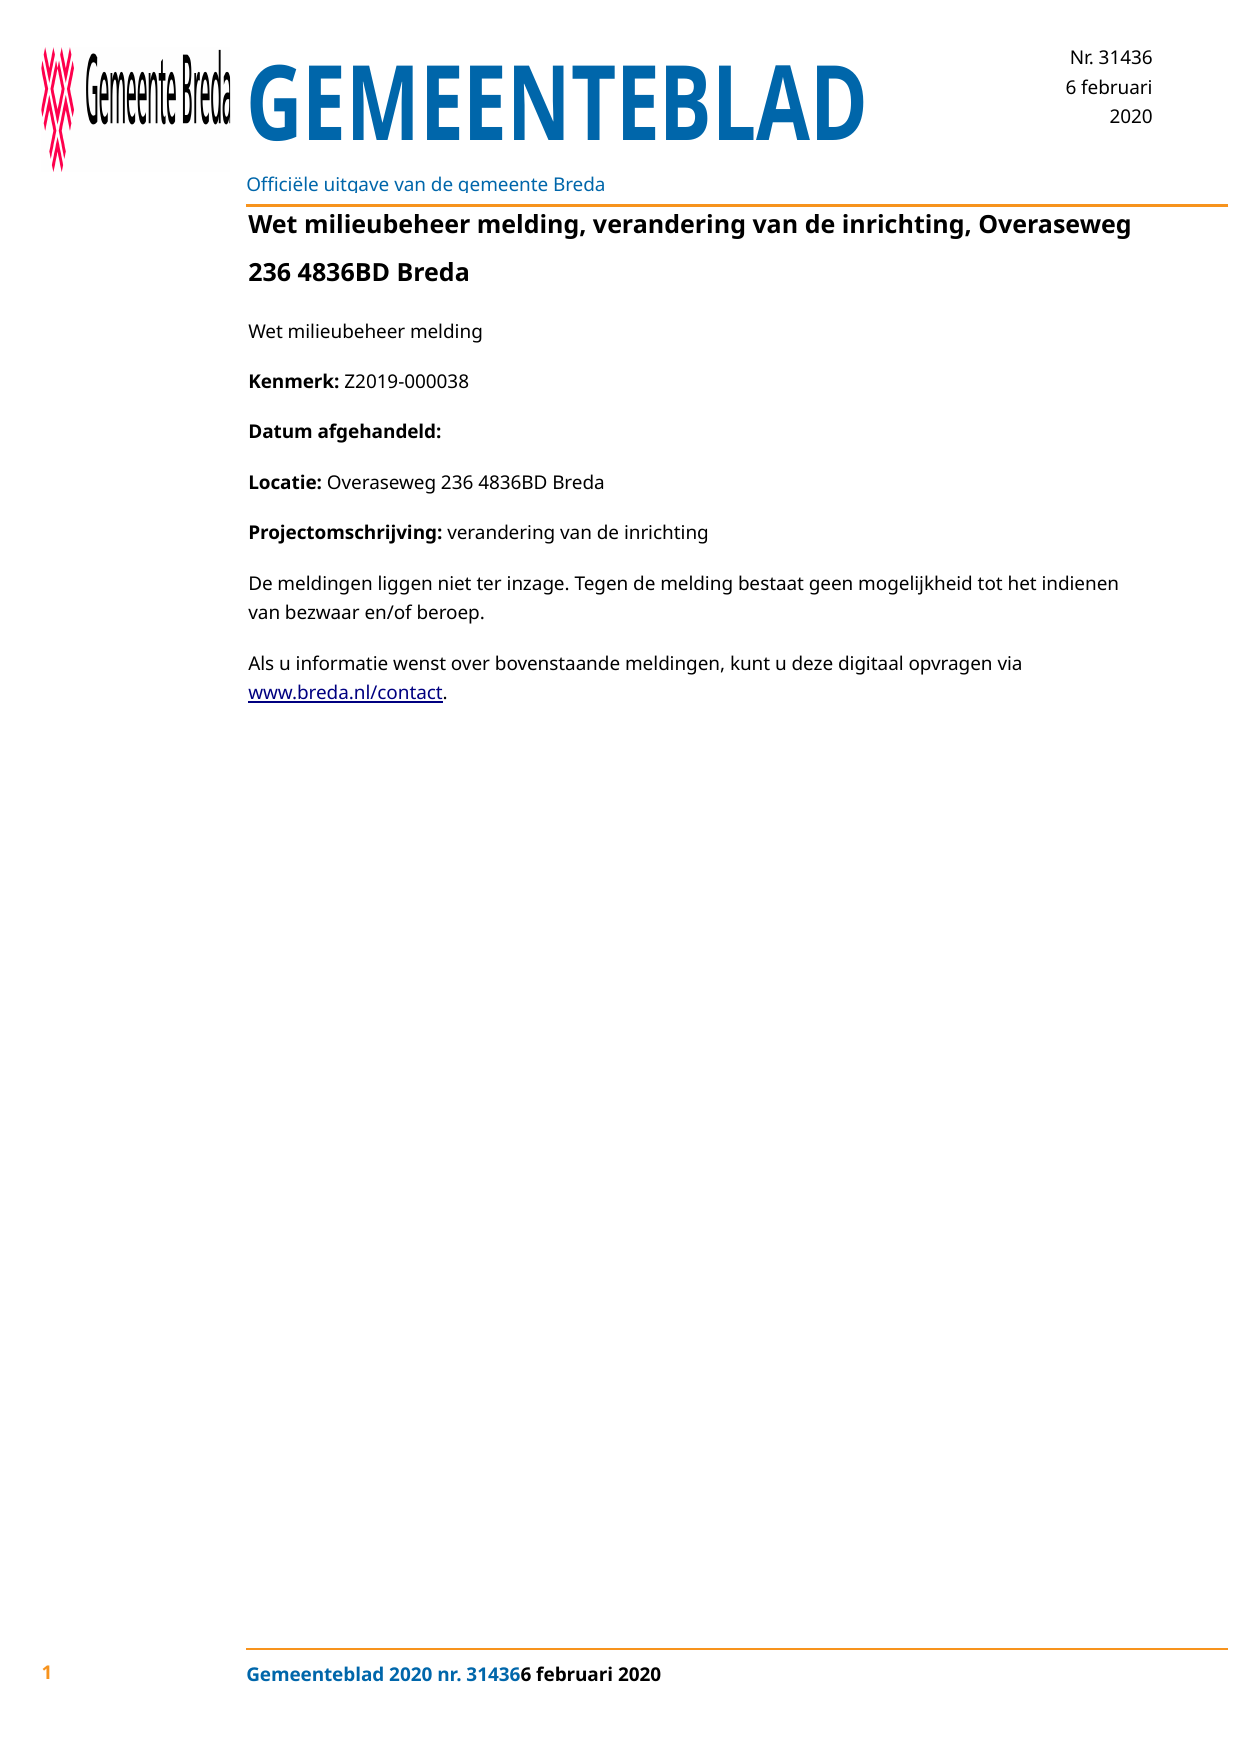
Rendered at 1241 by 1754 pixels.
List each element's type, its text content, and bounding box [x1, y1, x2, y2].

text Wet milieubeheer melding, verandering van de inrichting, Overaseweg 236 4836BD Breda [248, 207, 1152, 288]
text Als u informatie wenst over bovenstaande meldingen, kunt u deze digitaal opvragen via www.breda.nl/contact. [248, 650, 1152, 705]
text Kenmerk: Z2019-000038 [248, 368, 1152, 394]
text Locatie: Overaseweg 236 4836BD Breda [248, 469, 1152, 495]
text De meldingen liggen niet ter inzage. Tegen de melding bestaat geen mogelijkheid tot het indienen van bezwaar en/of beroep. [248, 570, 1152, 625]
text Wet milieubeheer melding [248, 318, 1152, 344]
picture [41, 47, 231, 172]
text Projectomschrijving: verandering van de inrichting [248, 519, 1152, 545]
text Datum afgehandeld: [248, 419, 1152, 444]
